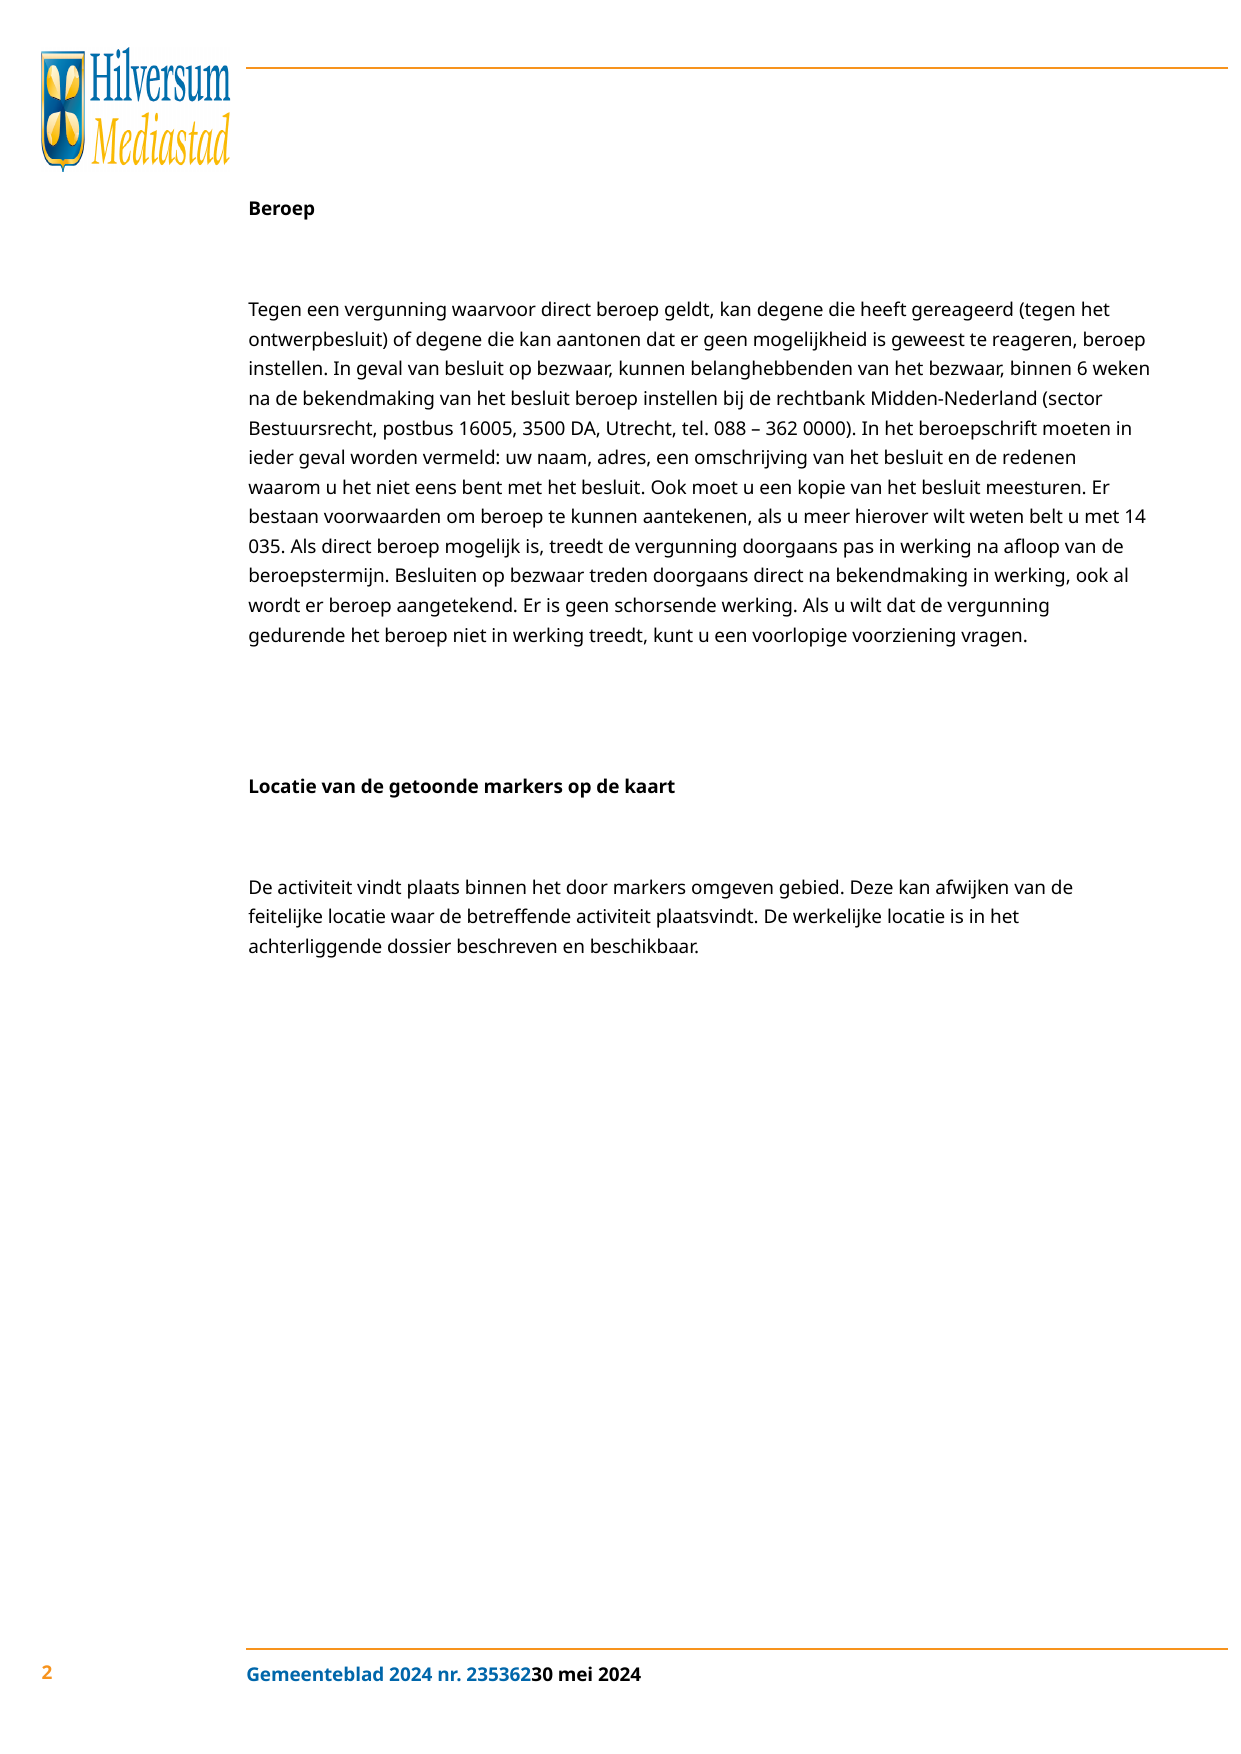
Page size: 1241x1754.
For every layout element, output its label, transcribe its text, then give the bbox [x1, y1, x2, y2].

text Locatie van de getoonde markers op de kaart [248, 773, 1152, 799]
picture [41, 47, 231, 172]
text De activiteit vindt plaats binnen het door markers omgeven gebied. Deze kan afwijken van de feitelijke locatie waar de betreffende activiteit plaatsvindt. De werkelijke locatie is in het achterliggende dossier beschreven en beschikbaar. [248, 874, 1152, 959]
text Tegen een vergunning waarvoor direct beroep geldt, kan degene die heeft gereageerd (tegen het ontwerpbesluit) of degene die kan aantonen dat er geen mogelijkheid is geweest te reageren, beroep instellen. In geval van besluit op bezwaar, kunnen belanghebbenden van het bezwaar, binnen 6 weken na de bekendmaking van het besluit beroep instellen bij de rechtbank Midden-Nederland (sector Bestuursrecht, postbus 16005, 3500 DA, Utrecht, tel. 088 – 362 0000). In het beroepschrift moeten in ieder geval worden vermeld: uw naam, adres, een omschrijving van het besluit en de redenen waarom u het niet eens bent met het besluit. Ook moet u een kopie van het besluit meesturen. Er bestaan voorwaarden om beroep te kunnen aantekenen, als u meer hierover wilt weten belt u met 14 035. Als direct beroep mogelijk is, treedt de vergunning doorgaans pas in werking na afloop van de beroepstermijn. Besluiten op bezwaar treden doorgaans direct na bekendmaking in werking, ook al wordt er beroep aangetekend. Er is geen schorsende werking. Als u wilt dat de vergunning gedurende het beroep niet in werking treedt, kunt u een voorlopige voorziening vragen. [248, 296, 1152, 648]
text Beroep [248, 196, 1152, 221]
